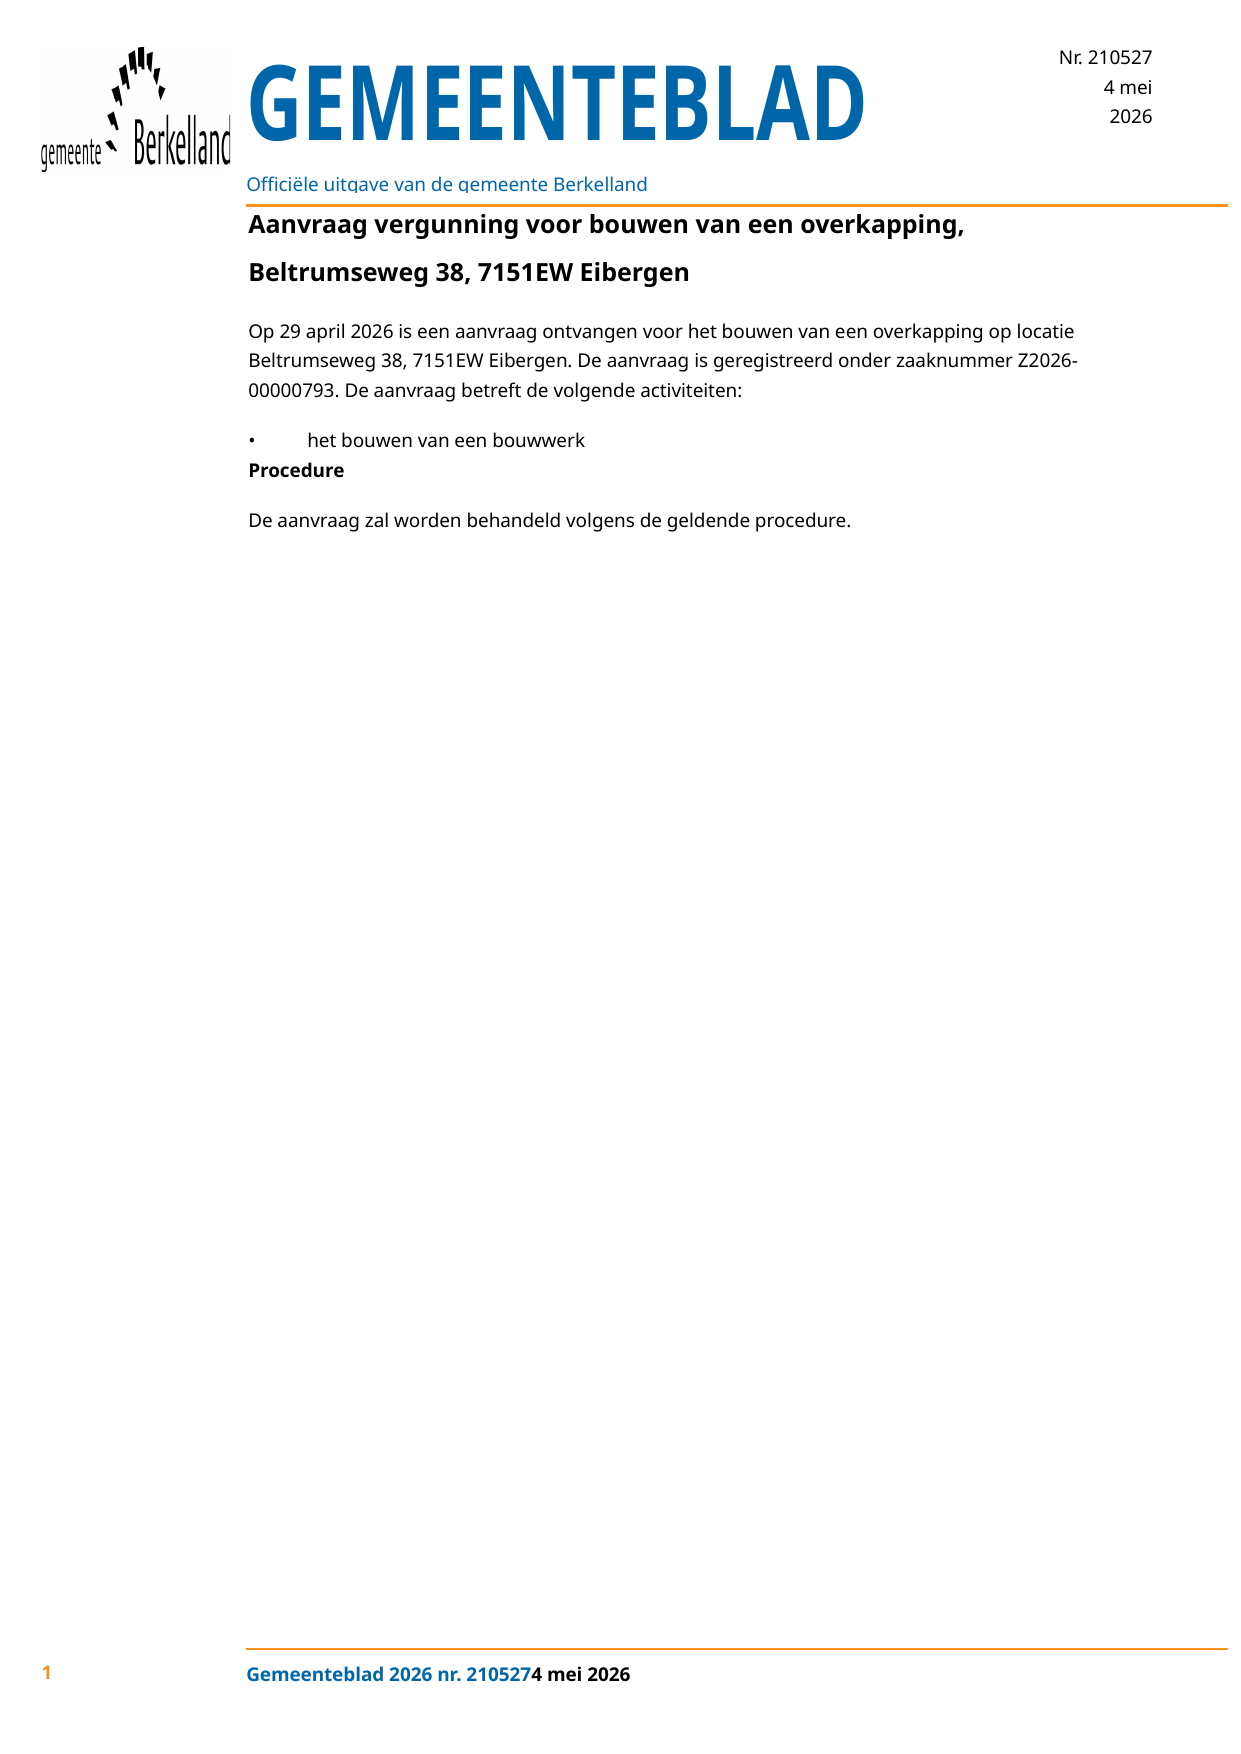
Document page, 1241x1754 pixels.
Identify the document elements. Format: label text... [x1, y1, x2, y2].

text De aanvraag zal worden behandeld volgens de geldende procedure. [248, 507, 1152, 533]
list het bouwen van een bouwwerk [248, 427, 1152, 453]
text Op 29 april 2026 is een aanvraag ontvangen voor het bouwen van een overkapping op locatie Beltrumseweg 38, 7151EW Eibergen. De aanvraag is geregistreerd onder zaaknummer Z2026-00000793. De aanvraag betreft de volgende activiteiten: [248, 318, 1152, 403]
text Procedure [248, 457, 1152, 483]
picture [41, 47, 231, 172]
text Aanvraag vergunning voor bouwen van een overkapping, Beltrumseweg 38, 7151EW Eibergen [248, 207, 1152, 288]
